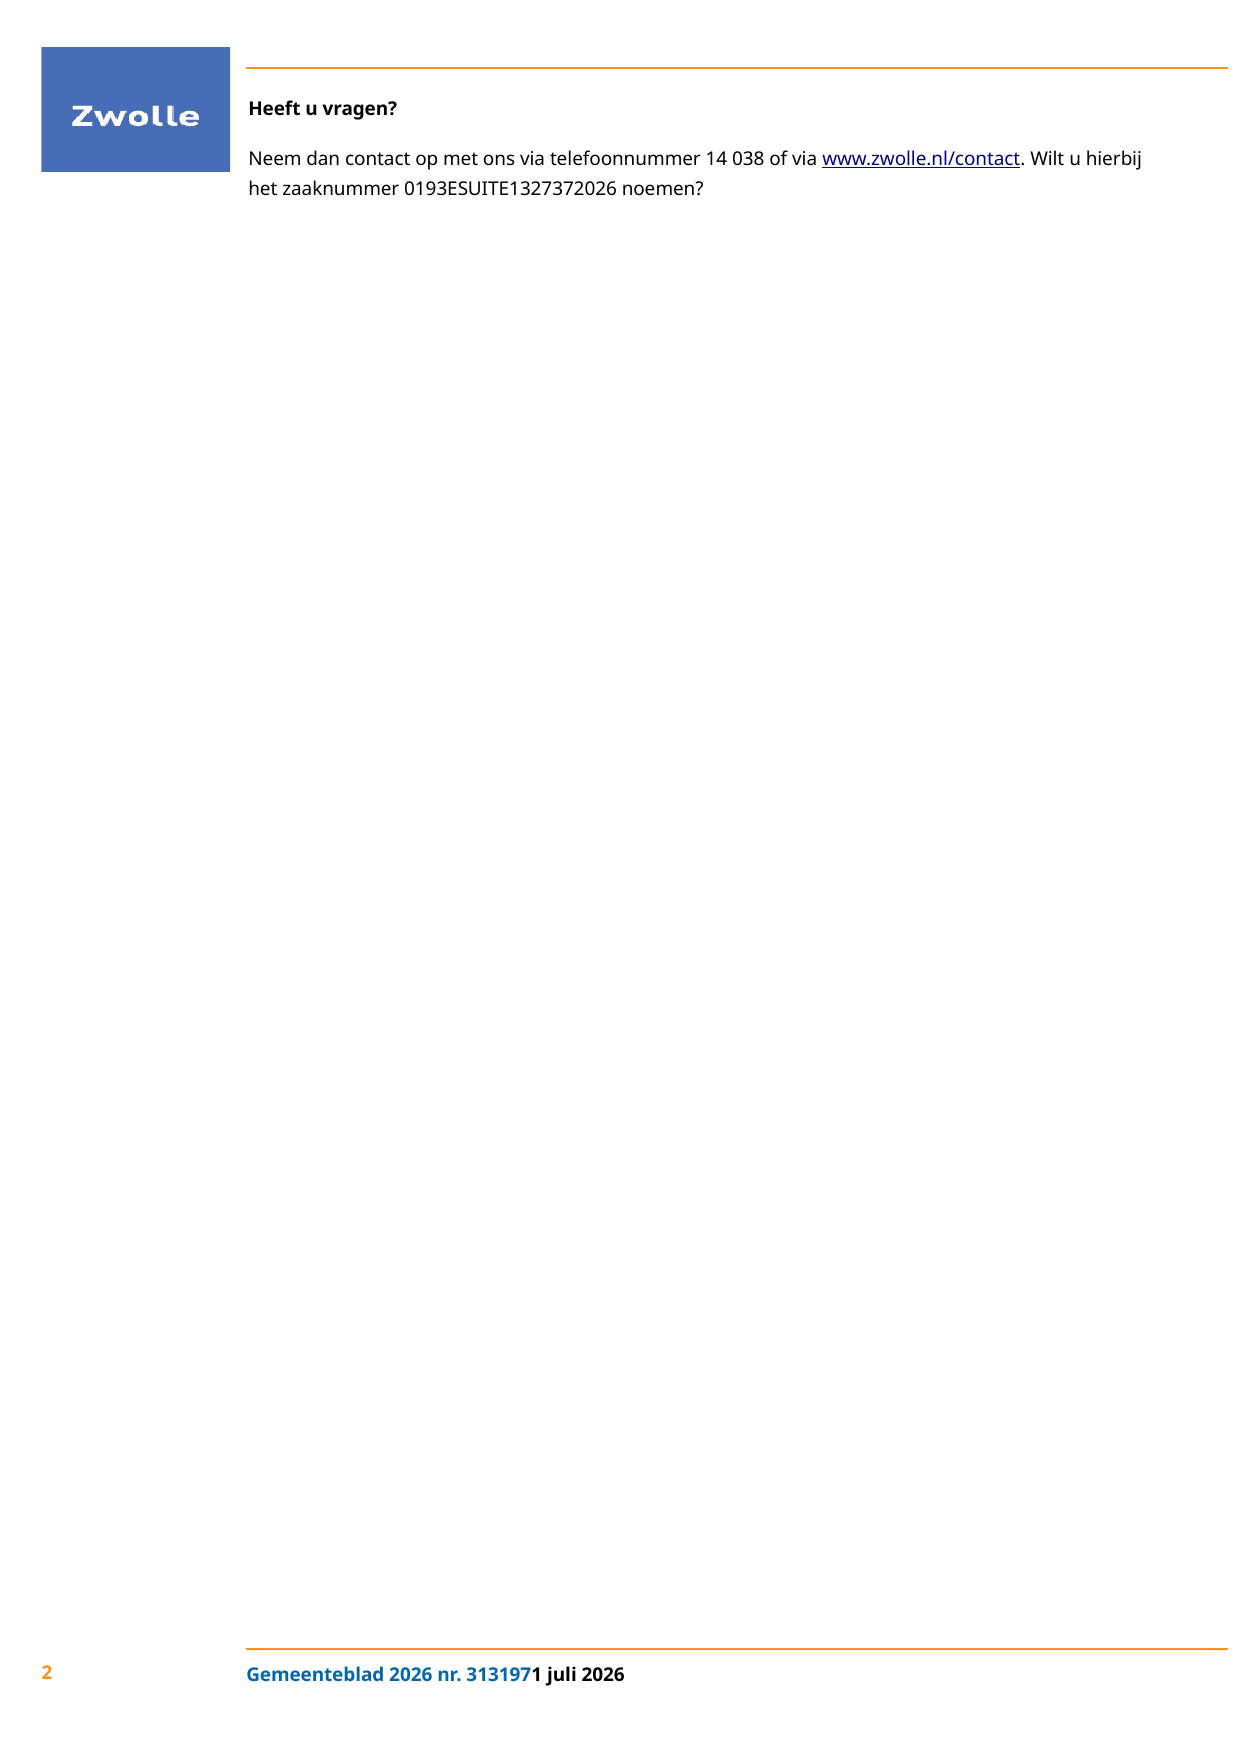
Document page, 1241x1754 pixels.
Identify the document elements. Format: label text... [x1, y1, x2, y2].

text Neem dan contact op met ons via telefoonnummer 14 038 of via www.zwolle.nl/contact. Wilt u hierbij het zaaknummer 0193ESUITE1327372026 noemen? [248, 145, 1152, 201]
text Heeft u vragen? [248, 95, 1152, 121]
picture [41, 47, 231, 172]
